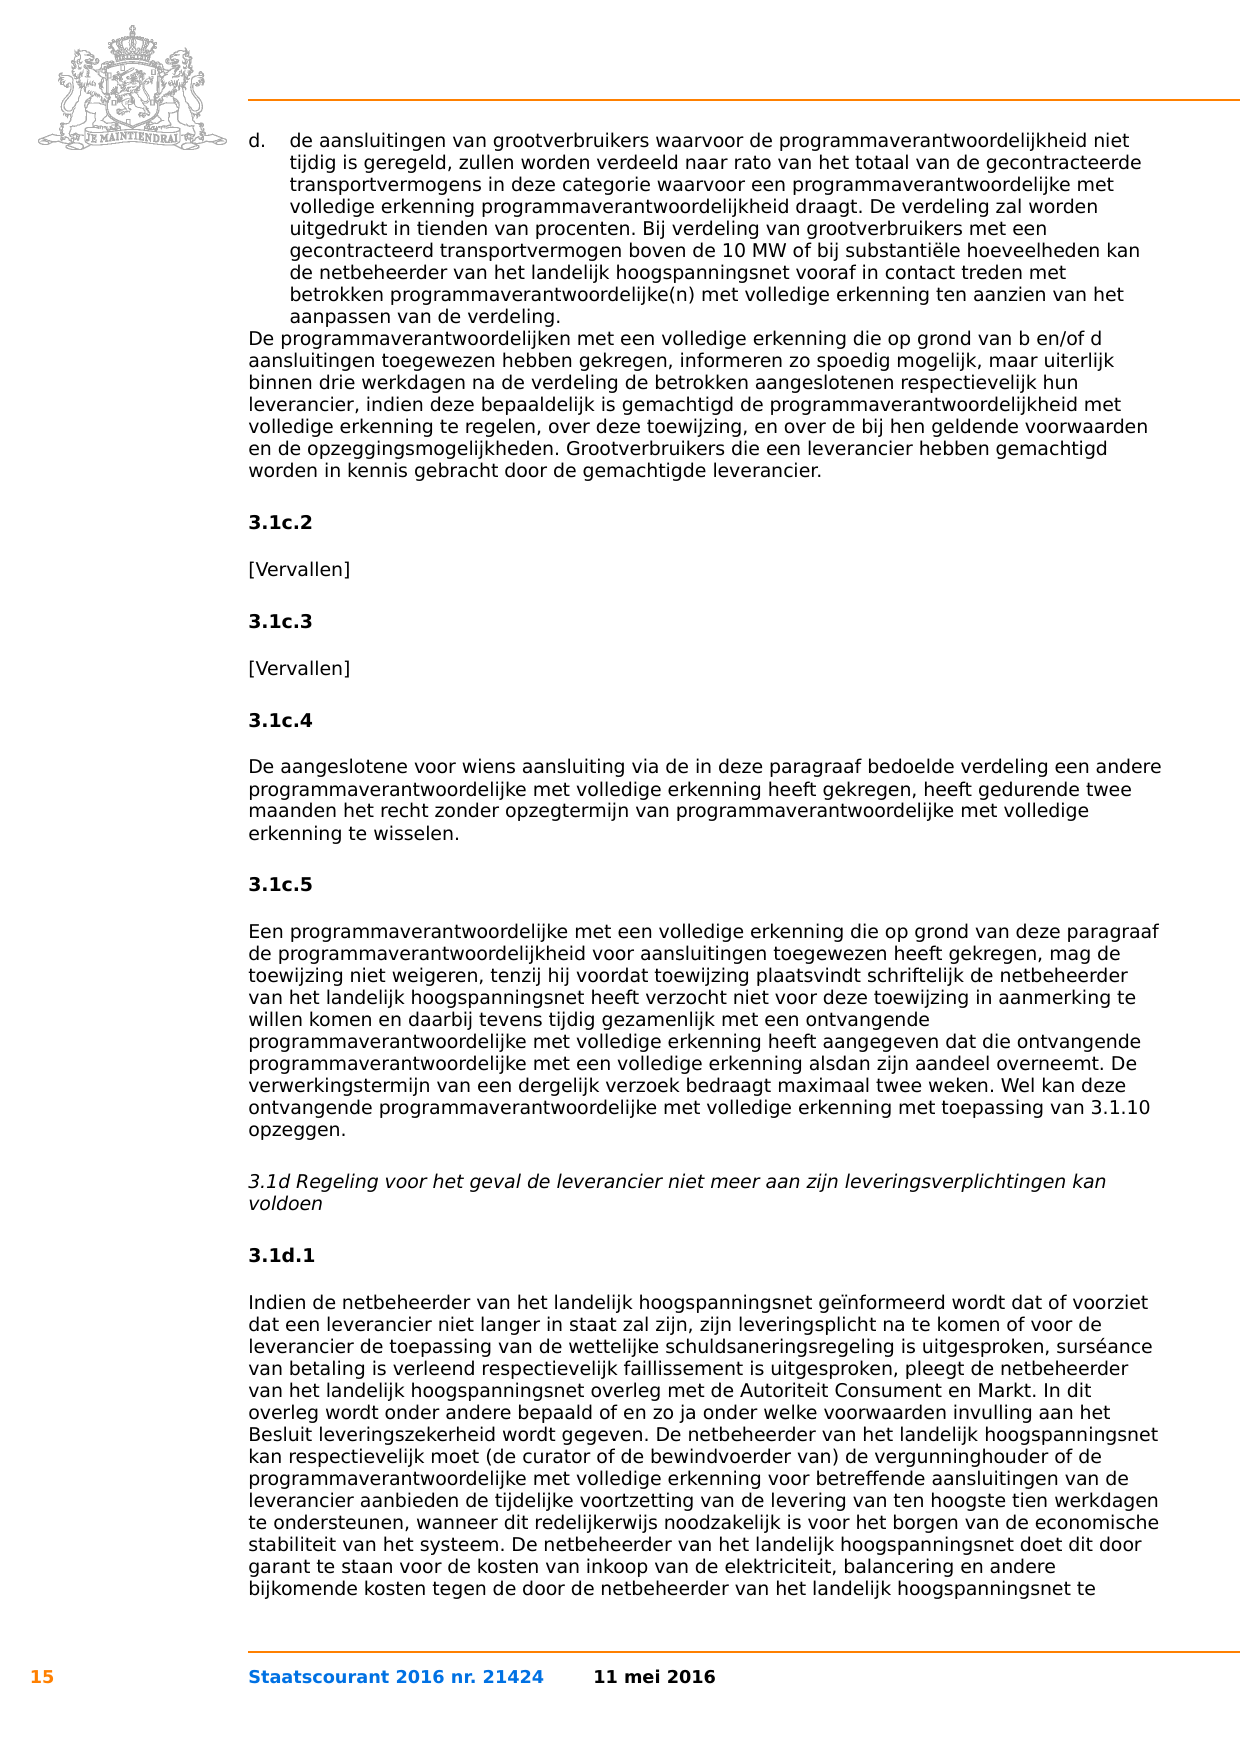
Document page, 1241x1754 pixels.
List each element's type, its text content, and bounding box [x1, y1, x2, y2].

text d. de aansluitingen van grootverbruikers waarvoor de programmaverantwoordelijkheid niet tijdig is geregeld, zullen worden verdeeld naar rato van het totaal van de gecontracteerde transportvermogens in deze categorie waarvoor een programmaverantwoordelijke met volledige erkenning programmaverantwoordelijkheid draagt. De verdeling zal worden uitgedrukt in tienden van procenten. Bij verdeling van grootverbruikers met een gecontracteerd transportvermogen boven de 10 MW of bij substantiële hoeveelheden kan de netbeheerder van het landelijk hoogspanningsnet vooraf in contact treden met betrokken programmaverantwoordelijke(n) met volledige erkenning ten aanzien van het aanpassen van de verdeling. [248, 130, 1163, 328]
text Indien de netbeheerder van het landelijk hoogspanningsnet geïnformeerd wordt dat of voorziet dat een leverancier niet langer in staat zal zijn, zijn leveringsplicht na te komen of voor de leverancier de toepassing van de wettelijke schuldsaneringsregeling is uitgesproken, surséance van betaling is verleend respectievelijk faillissement is uitgesproken, pleegt de netbeheerder van het landelijk hoogspanningsnet overleg met de Autoriteit Consument en Markt. In dit overleg wordt onder andere bepaald of en zo ja onder welke voorwaarden invulling aan het Besluit leveringszekerheid wordt gegeven. De netbeheerder van het landelijk hoogspanningsnet kan respectievelijk moet (de curator of de bewindvoerder van) de vergunninghouder of de programmaverantwoordelijke met volledige erkenning voor betreffende aansluitingen van de leverancier aanbieden de tijdelijke voortzetting van de levering van ten hoogste tien werkdagen te ondersteunen, wanneer dit redelijkerwijs noodzakelijk is voor het borgen van de economische stabiliteit van het systeem. De netbeheerder van het landelijk hoogspanningsnet doet dit door garant te staan voor de kosten van inkoop van de elektriciteit, balancering en andere bijkomende kosten tegen de door de netbeheerder van het landelijk hoogspanningsnet te [248, 1292, 1163, 1600]
text De aangeslotene voor wiens aansluiting via de in deze paragraaf bedoelde verdeling een andere programmaverantwoordelijke met volledige erkenning heeft gekregen, heeft gedurende twee maanden het recht zonder opzegtermijn van programmaverantwoordelijke met volledige erkenning te wisselen. [248, 756, 1163, 844]
text Een programmaverantwoordelijke met een volledige erkenning die op grond van deze paragraaf de programmaverantwoordelijkheid voor aansluitingen toegewezen heeft gekregen, mag de toewijzing niet weigeren, tenzij hij voordat toewijzing plaatsvindt schriftelijk de netbeheerder van het landelijk hoogspanningsnet heeft verzocht niet voor deze toewijzing in aanmerking te willen komen en daarbij tevens tijdig gezamenlijk met een ontvangende programmaverantwoordelijke met volledige erkenning heeft aangegeven dat die ontvangende programmaverantwoordelijke met een volledige erkenning alsdan zijn aandeel overneemt. De verwerkingstermijn van een dergelijk verzoek bedraagt maximaal twee weken. Wel kan deze ontvangende programmaverantwoordelijke met volledige erkenning met toepassing van 3.1.10 opzeggen. [248, 921, 1163, 1141]
text De programmaverantwoordelijken met een volledige erkenning die op grond van b en/of d aansluitingen toegewezen hebben gekregen, informeren zo spoedig mogelijk, maar uiterlijk binnen drie werkdagen na de verdeling de betrokken aangeslotenen respectievelijk hun leverancier, indien deze bepaaldelijk is gemachtigd de programmaverantwoordelijkheid met volledige erkenning te regelen, over deze toewijzing, en over de bij hen geldende voorwaarden en de opzeggingsmogelijkheden. Grootverbruikers die een leverancier hebben gemachtigd worden in kennis gebracht door de gemachtigde leverancier. [248, 328, 1163, 482]
text [Vervallen] [248, 558, 1163, 581]
subtitle 3.1c.2 [248, 512, 1163, 533]
subtitle 3.1d.1 [248, 1245, 1163, 1267]
subtitle 3.1c.4 [248, 709, 1163, 731]
subtitle 3.1c.5 [248, 874, 1163, 896]
text [Vervallen] [248, 657, 1163, 679]
picture [38, 25, 227, 150]
subtitle 3.1d Regeling voor het geval de leverancier niet meer aan zijn leveringsverplichtingen kan voldoen [248, 1171, 1163, 1215]
subtitle 3.1c.3 [248, 611, 1163, 632]
